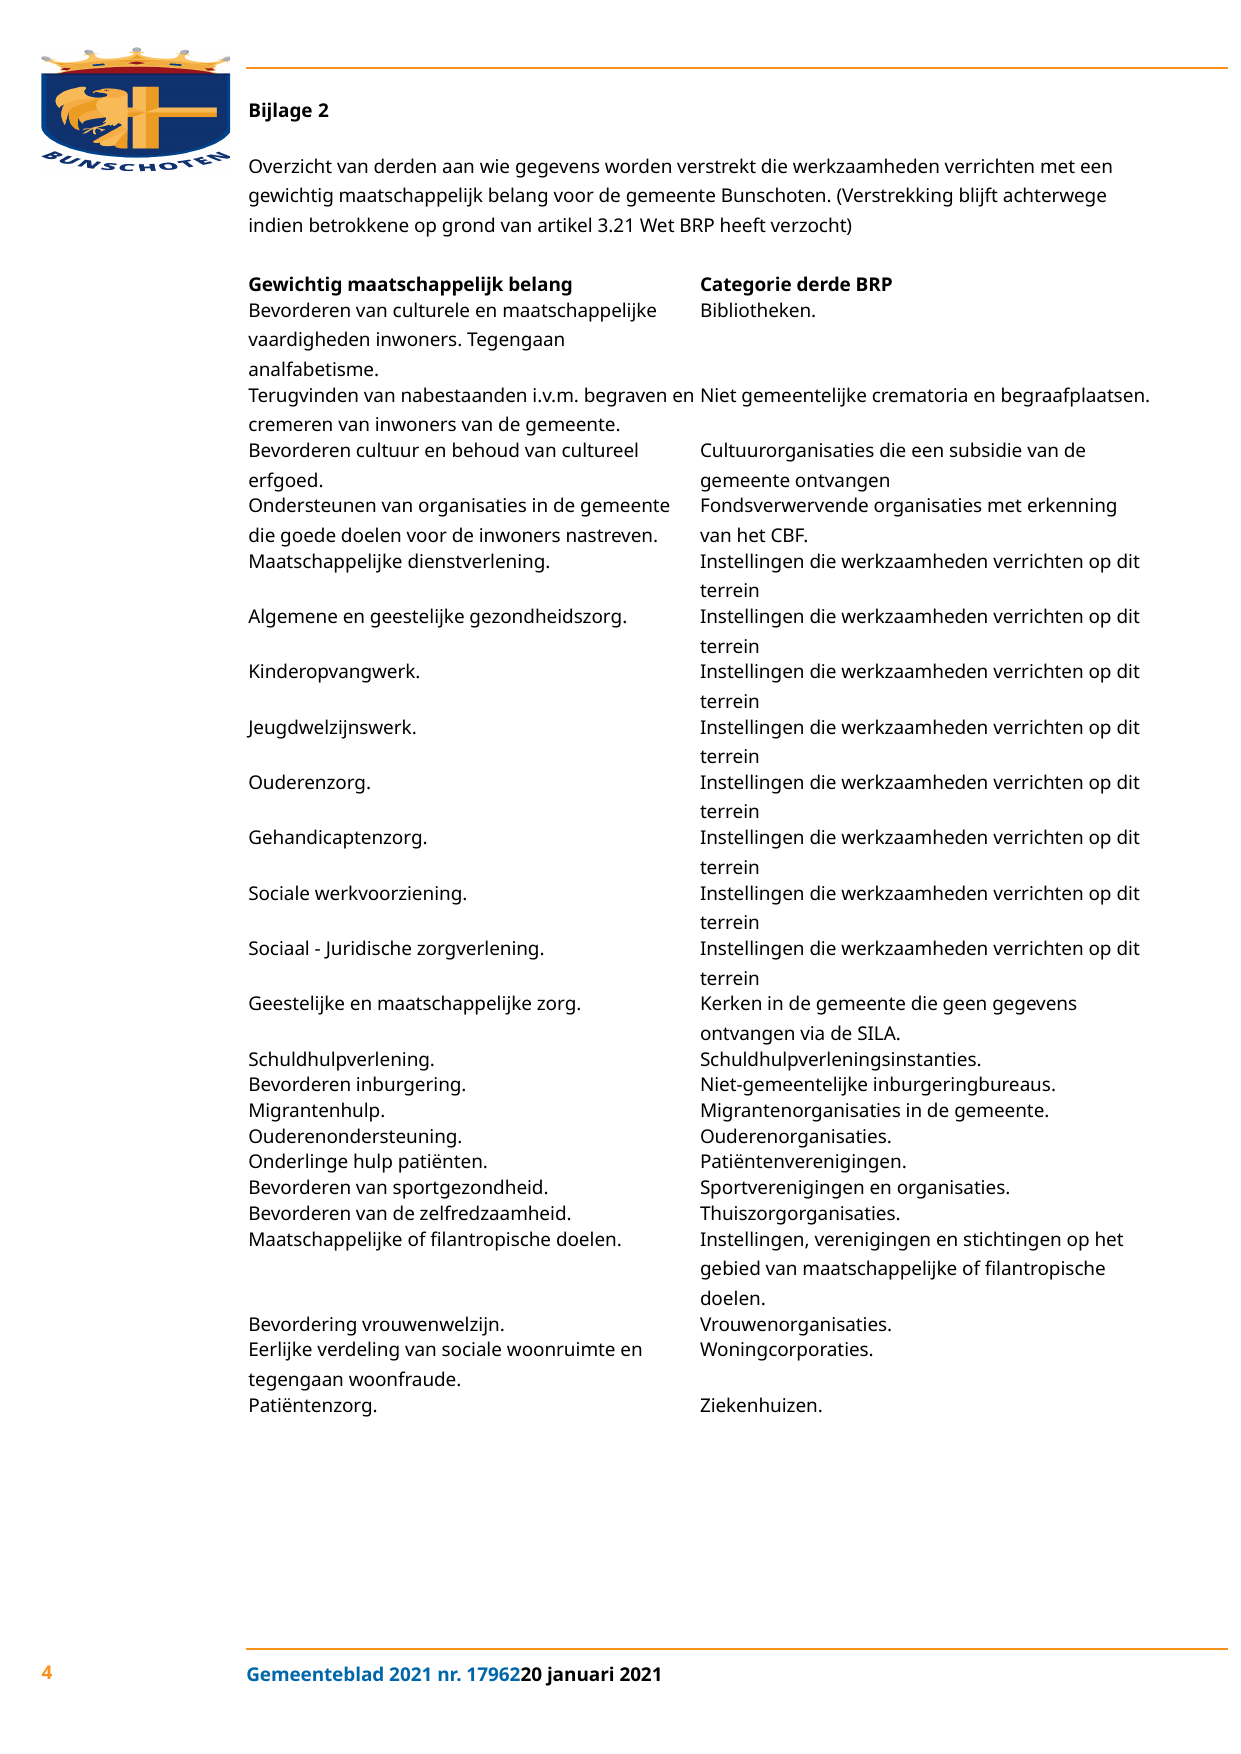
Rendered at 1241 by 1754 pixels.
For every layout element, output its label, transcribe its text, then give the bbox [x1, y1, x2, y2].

table_cell Bevorderen van culturele en maatschappelijke vaardigheden inwoners. Tegengaan analfabetisme. [248, 297, 700, 382]
table_cell Bevorderen van de zelfredzaamheid. [248, 1200, 700, 1226]
picture [41, 47, 231, 172]
table_cell Algemene en geestelijke gezondheidszorg. [248, 603, 700, 658]
table_cell Maatschappelijke dienstverlening. [248, 548, 700, 603]
table_cell Instellingen die werkzaamheden verrichten op dit terrein [700, 714, 1152, 769]
table_cell Instellingen die werkzaamheden verrichten op dit terrein [700, 935, 1152, 990]
table_cell Vrouwenorganisaties. [700, 1311, 1152, 1336]
table_cell Ondersteunen van organisaties in de gemeente die goede doelen voor de inwoners nastreven. [248, 493, 700, 548]
table_cell Ouderenzorg. [248, 769, 700, 824]
table_cell Kerken in de gemeente die geen gegevens ontvangen via de SILA. [700, 990, 1152, 1046]
table_cell Sportverenigingen en organisaties. [700, 1174, 1152, 1200]
table_cell Ziekenhuizen. [700, 1392, 1152, 1417]
table_cell Sociaal - Juridische zorgverlening. [248, 935, 700, 990]
table_header Categorie derde BRP [700, 271, 1152, 297]
table_cell Terugvinden van nabestaanden i.v.m. begraven en cremeren van inwoners van de gemeente. [248, 382, 700, 437]
table_cell Migrantenorganisaties in de gemeente. [700, 1097, 1152, 1123]
table_cell Ouderenorganisaties. [700, 1123, 1152, 1149]
table_cell Niet gemeentelijke crematoria en begraafplaatsen. [700, 382, 1152, 437]
text Overzicht van derden aan wie gegevens worden verstrekt die werkzaamheden verrichten met een gewichtig maatschappelijk belang voor de gemeente Bunschoten. (Verstrekking blijft achterwege indien betrokkene op grond van artikel 3.21 Wet BRP heeft verzocht) [248, 153, 1152, 238]
table_cell Instellingen die werkzaamheden verrichten op dit terrein [700, 603, 1152, 658]
table_cell Geestelijke en maatschappelijke zorg. [248, 990, 700, 1046]
table_cell Ouderenondersteuning. [248, 1123, 700, 1149]
table_cell Bevorderen cultuur en behoud van cultureel erfgoed. [248, 437, 700, 493]
table_cell Instellingen die werkzaamheden verrichten op dit terrein [700, 825, 1152, 880]
table_cell Kinderopvangwerk. [248, 659, 700, 714]
table_cell Sociale werkvoorziening. [248, 880, 700, 935]
table_cell Eerlijke verdeling van sociale woonruimte en tegengaan woonfraude. [248, 1336, 700, 1392]
table_cell Thuiszorgorganisaties. [700, 1200, 1152, 1226]
table_header Gewichtig maatschappelijk belang [248, 271, 700, 297]
table_cell Fondsverwervende organisaties met erkenning van het CBF. [700, 493, 1152, 548]
table_cell Instellingen die werkzaamheden verrichten op dit terrein [700, 548, 1152, 603]
table_cell Bevorderen inburgering. [248, 1071, 700, 1097]
table_cell Cultuurorganisaties die een subsidie van de gemeente ontvangen [700, 437, 1152, 493]
table_cell Schuldhulpverlening. [248, 1046, 700, 1071]
table_cell Instellingen die werkzaamheden verrichten op dit terrein [700, 769, 1152, 824]
table_cell Bevorderen van sportgezondheid. [248, 1174, 700, 1200]
table_cell Bevordering vrouwenwelzijn. [248, 1311, 700, 1336]
table_cell Instellingen die werkzaamheden verrichten op dit terrein [700, 880, 1152, 935]
table_cell Niet-gemeentelijke inburgeringbureaus. [700, 1071, 1152, 1097]
table_cell Woningcorporaties. [700, 1336, 1152, 1392]
table_cell Bibliotheken. [700, 297, 1152, 382]
table_cell Patiëntenverenigingen. [700, 1149, 1152, 1174]
text Bijlage 2 [248, 95, 1152, 123]
table_cell Onderlinge hulp patiënten. [248, 1149, 700, 1174]
table_cell Patiëntenzorg. [248, 1392, 700, 1417]
table_cell Jeugdwelzijnswerk. [248, 714, 700, 769]
table_cell Instellingen, verenigingen en stichtingen op het gebied van maatschappelijke of filantropische doelen. [700, 1226, 1152, 1311]
table_cell Schuldhulpverleningsinstanties. [700, 1046, 1152, 1071]
table_cell Gehandicaptenzorg. [248, 825, 700, 880]
table_cell Migrantenhulp. [248, 1097, 700, 1123]
table_cell Maatschappelijke of filantropische doelen. [248, 1226, 700, 1311]
table_cell Instellingen die werkzaamheden verrichten op dit terrein [700, 659, 1152, 714]
